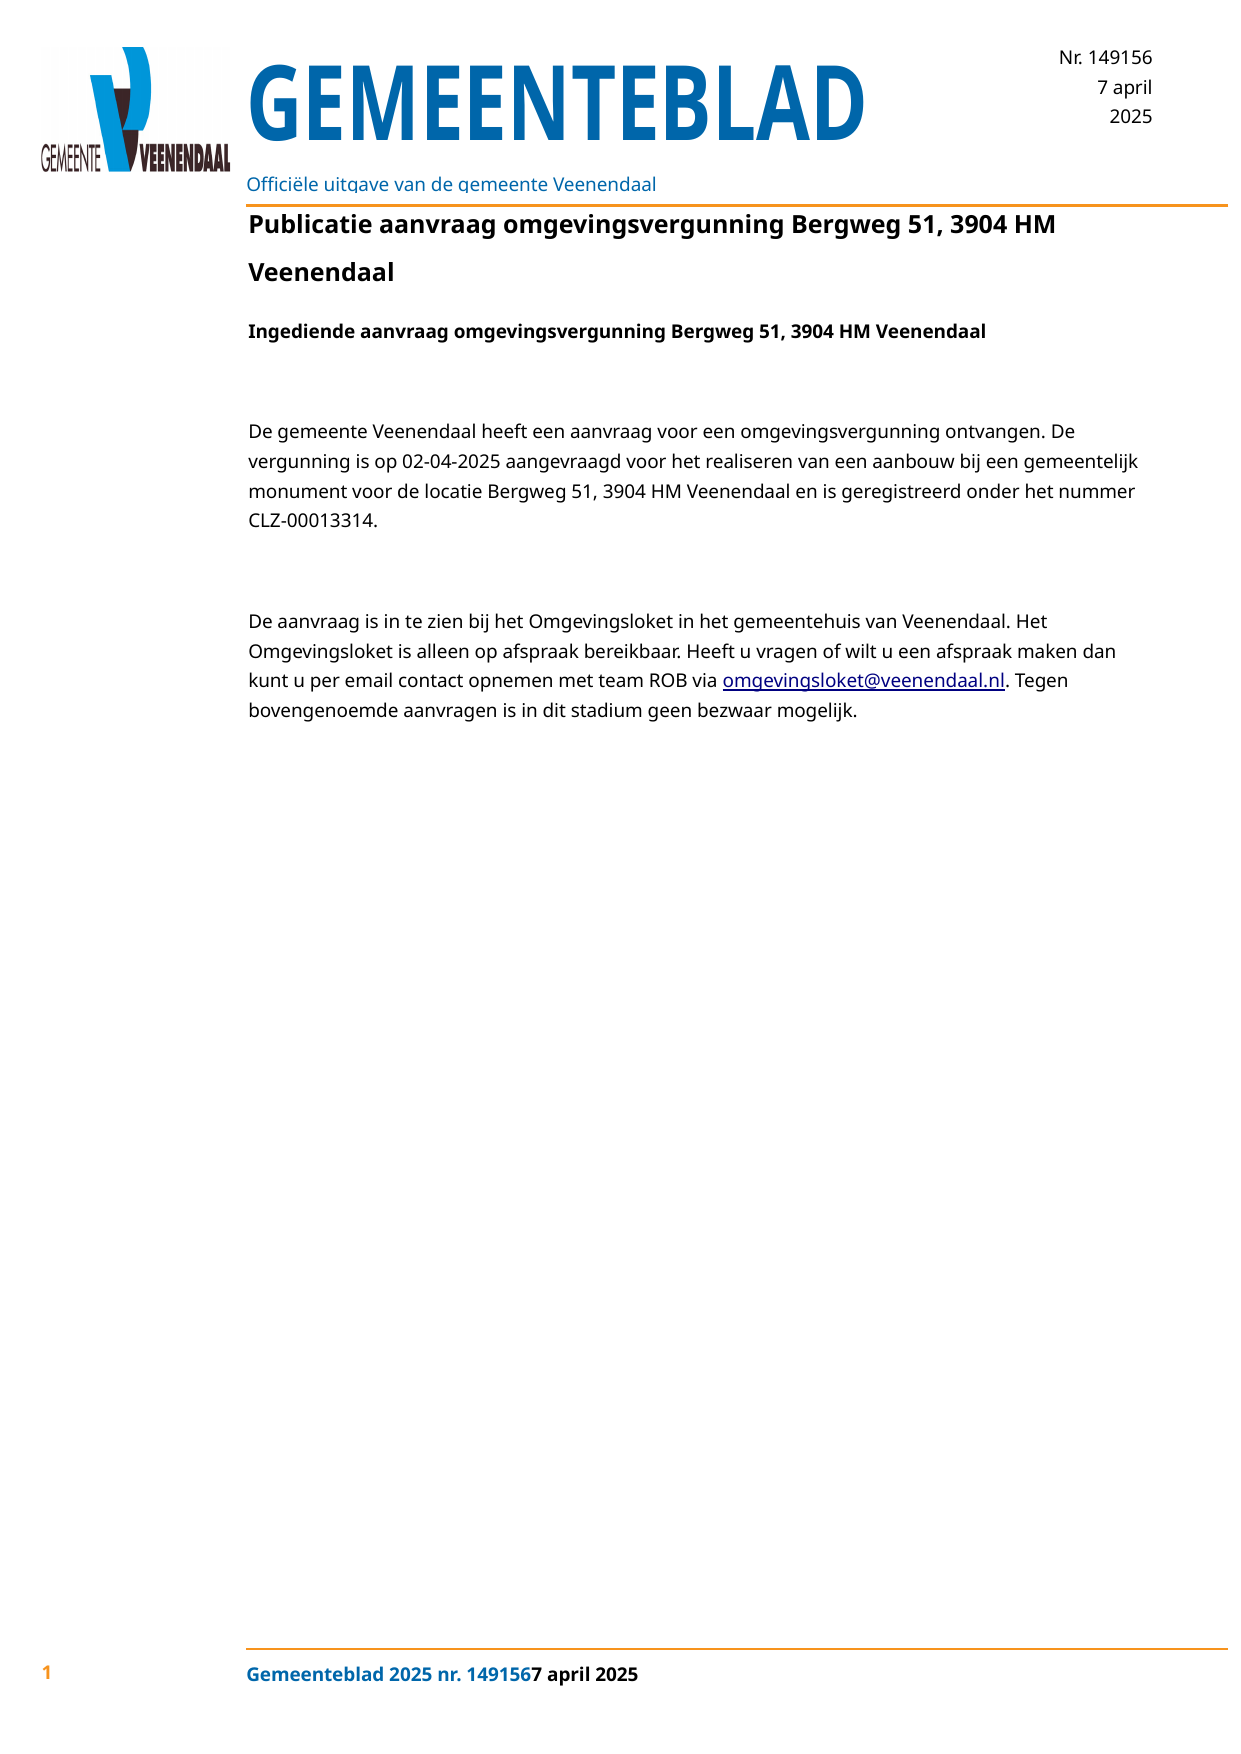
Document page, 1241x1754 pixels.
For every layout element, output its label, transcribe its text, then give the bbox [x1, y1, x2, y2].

picture [41, 47, 130, 172]
picture [123, 47, 231, 172]
text Ingediende aanvraag omgevingsvergunning Bergweg 51, 3904 HM Veenendaal [248, 318, 1152, 344]
text De gemeente Veenendaal heeft een aanvraag voor een omgevingsvergunning ontvangen. De vergunning is op 02-04-2025 aangevraagd voor het realiseren van een aanbouw bij een gemeentelijk monument voor de locatie Bergweg 51, 3904 HM Veenendaal en is geregistreerd onder het nummer CLZ-00013314. [248, 419, 1152, 533]
text Publicatie aanvraag omgevingsvergunning Bergweg 51, 3904 HM Veenendaal [248, 207, 1152, 288]
text De aanvraag is in te zien bij het Omgevingsloket in het gemeentehuis van Veenendaal. Het Omgevingsloket is alleen op afspraak bereikbaar. Heeft u vragen of wilt u een afspraak maken dan kunt u per email contact opnemen met team ROB via omgevingsloket@veenendaal.nl. Tegen bovengenoemde aanvragen is in dit stadium geen bezwaar mogelijk. [248, 608, 1152, 723]
